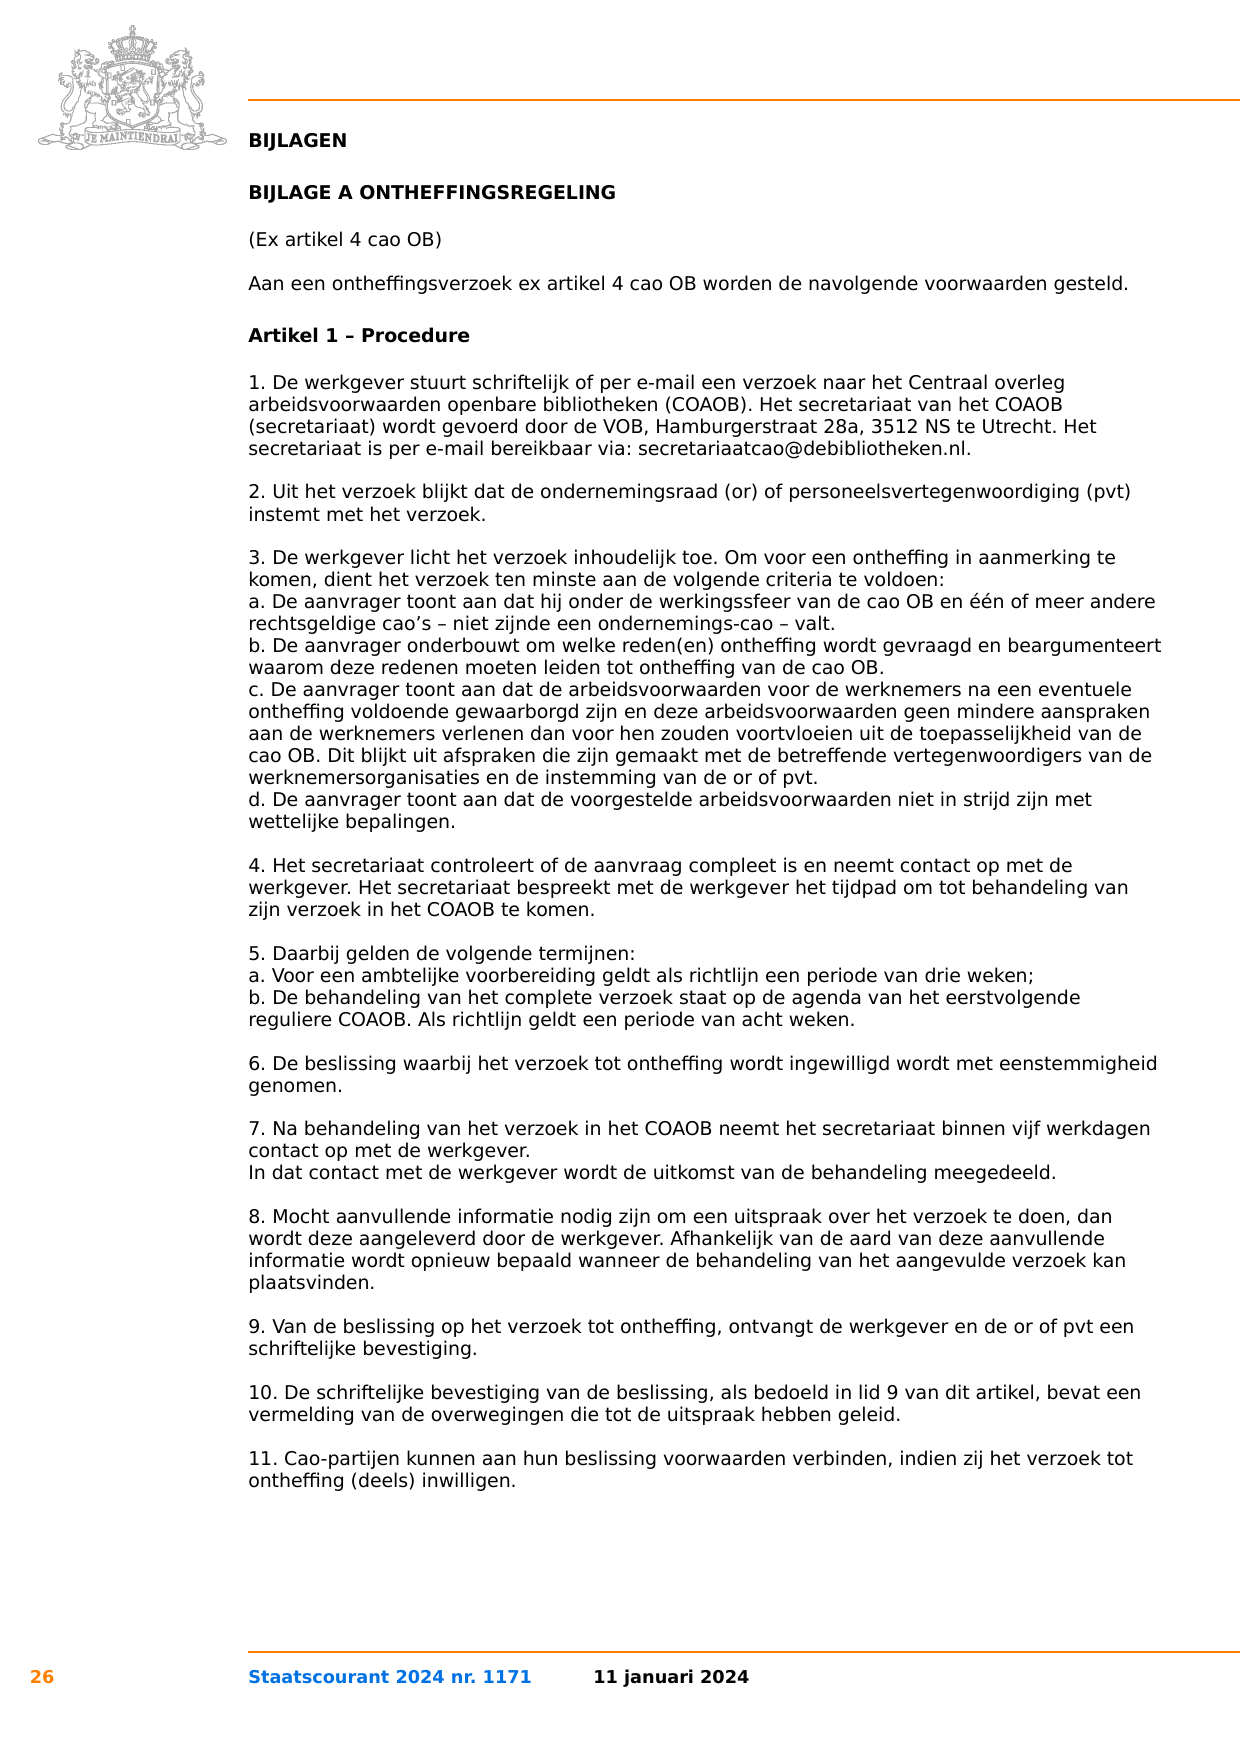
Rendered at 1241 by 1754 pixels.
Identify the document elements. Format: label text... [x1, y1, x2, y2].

text 5. Daarbij gelden de volgende termijnen: [248, 943, 1163, 965]
text 3. De werkgever licht het verzoek inhoudelijk toe. Om voor een ontheffing in aanmerking te komen, dient het verzoek ten minste aan de volgende criteria te voldoen: [248, 547, 1163, 591]
text 1. De werkgever stuurt schriftelijk of per e-mail een verzoek naar het Centraal overleg arbeidsvoorwaarden openbare bibliotheken (COAOB). Het secretariaat van het COAOB (secretariaat) wordt gevoerd door de VOB, Hamburgerstraat 28a, 3512 NS te Utrecht. Het secretariaat is per e-mail bereikbaar via: secretariaatcao@debibliotheken.nl. [248, 372, 1163, 459]
text a. Voor een ambtelijke voorbereiding geldt als richtlijn een periode van drie weken; [248, 965, 1163, 987]
text Aan een ontheffingsverzoek ex artikel 4 cao OB worden de navolgende voorwaarden gesteld. [248, 273, 1163, 295]
text 8. Mocht aanvullende informatie nodig zijn om een uitspraak over het verzoek te doen, dan wordt deze aangeleverd door de werkgever. Afhankelijk van de aard van deze aanvullende informatie wordt opnieuw bepaald wanneer de behandeling van het aangevulde verzoek kan plaatsvinden. [248, 1206, 1163, 1294]
text b. De behandeling van het complete verzoek staat op de agenda van het eerstvolgende reguliere COAOB. Als richtlijn geldt een periode van acht weken. [248, 987, 1163, 1031]
text 4. Het secretariaat controleert of de aanvraag compleet is en neemt contact op met de werkgever. Het secretariaat bespreekt met de werkgever het tijdpad om tot behandeling van zijn verzoek in het COAOB te komen. [248, 855, 1163, 921]
subtitle BIJLAGE A ONTHEFFINGSREGELING [248, 182, 1163, 204]
text 7. Na behandeling van het verzoek in het COAOB neemt het secretariaat binnen vijf werkdagen contact op met de werkgever. [248, 1118, 1163, 1162]
text 11. Cao-partijen kunnen aan hun beslissing voorwaarden verbinden, indien zij het verzoek tot ontheffing (deels) inwilligen. [248, 1448, 1163, 1492]
text d. De aanvrager toont aan dat de voorgestelde arbeidsvoorwaarden niet in strijd zijn met wettelijke bepalingen. [248, 789, 1163, 833]
text 10. De schriftelijke bevestiging van de beslissing, als bedoeld in lid 9 van dit artikel, bevat een vermelding van de overwegingen die tot de uitspraak hebben geleid. [248, 1382, 1163, 1426]
text c. De aanvrager toont aan dat de arbeidsvoorwaarden voor de werknemers na een eventuele ontheffing voldoende gewaarborgd zijn en deze arbeidsvoorwaarden geen mindere aanspraken aan de werknemers verlenen dan voor hen zouden voortvloeien uit de toepasselijkheid van de cao OB. Dit blijkt uit afspraken die zijn gemaakt met de betreffende vertegenwoordigers van de werknemersorganisaties en de instemming van de or of pvt. [248, 679, 1163, 789]
subtitle (Ex artikel 4 cao OB) [248, 229, 1163, 251]
text 2. Uit het verzoek blijkt dat de ondernemingsraad (or) of personeelsvertegenwoordiging (pvt) instemt met het verzoek. [248, 481, 1163, 525]
text a. De aanvrager toont aan dat hij onder de werkingssfeer van de cao OB en één of meer andere rechtsgeldige cao’s – niet zijnde een ondernemings-cao – valt. [248, 591, 1163, 635]
subtitle Artikel 1 – Procedure [248, 325, 1163, 347]
text 6. De beslissing waarbij het verzoek tot ontheffing wordt ingewilligd wordt met eenstemmigheid genomen. [248, 1052, 1163, 1096]
text In dat contact met de werkgever wordt de uitkomst van de behandeling meegedeeld. [248, 1162, 1163, 1184]
picture [38, 25, 227, 150]
text b. De aanvrager onderbouwt om welke reden(en) ontheffing wordt gevraagd en beargumenteert waarom deze redenen moeten leiden tot ontheffing van de cao OB. [248, 635, 1163, 679]
text 9. Van de beslissing op het verzoek tot ontheffing, ontvangt de werkgever en de or of pvt een schriftelijke bevestiging. [248, 1316, 1163, 1360]
subtitle BIJLAGEN [248, 130, 1163, 152]
